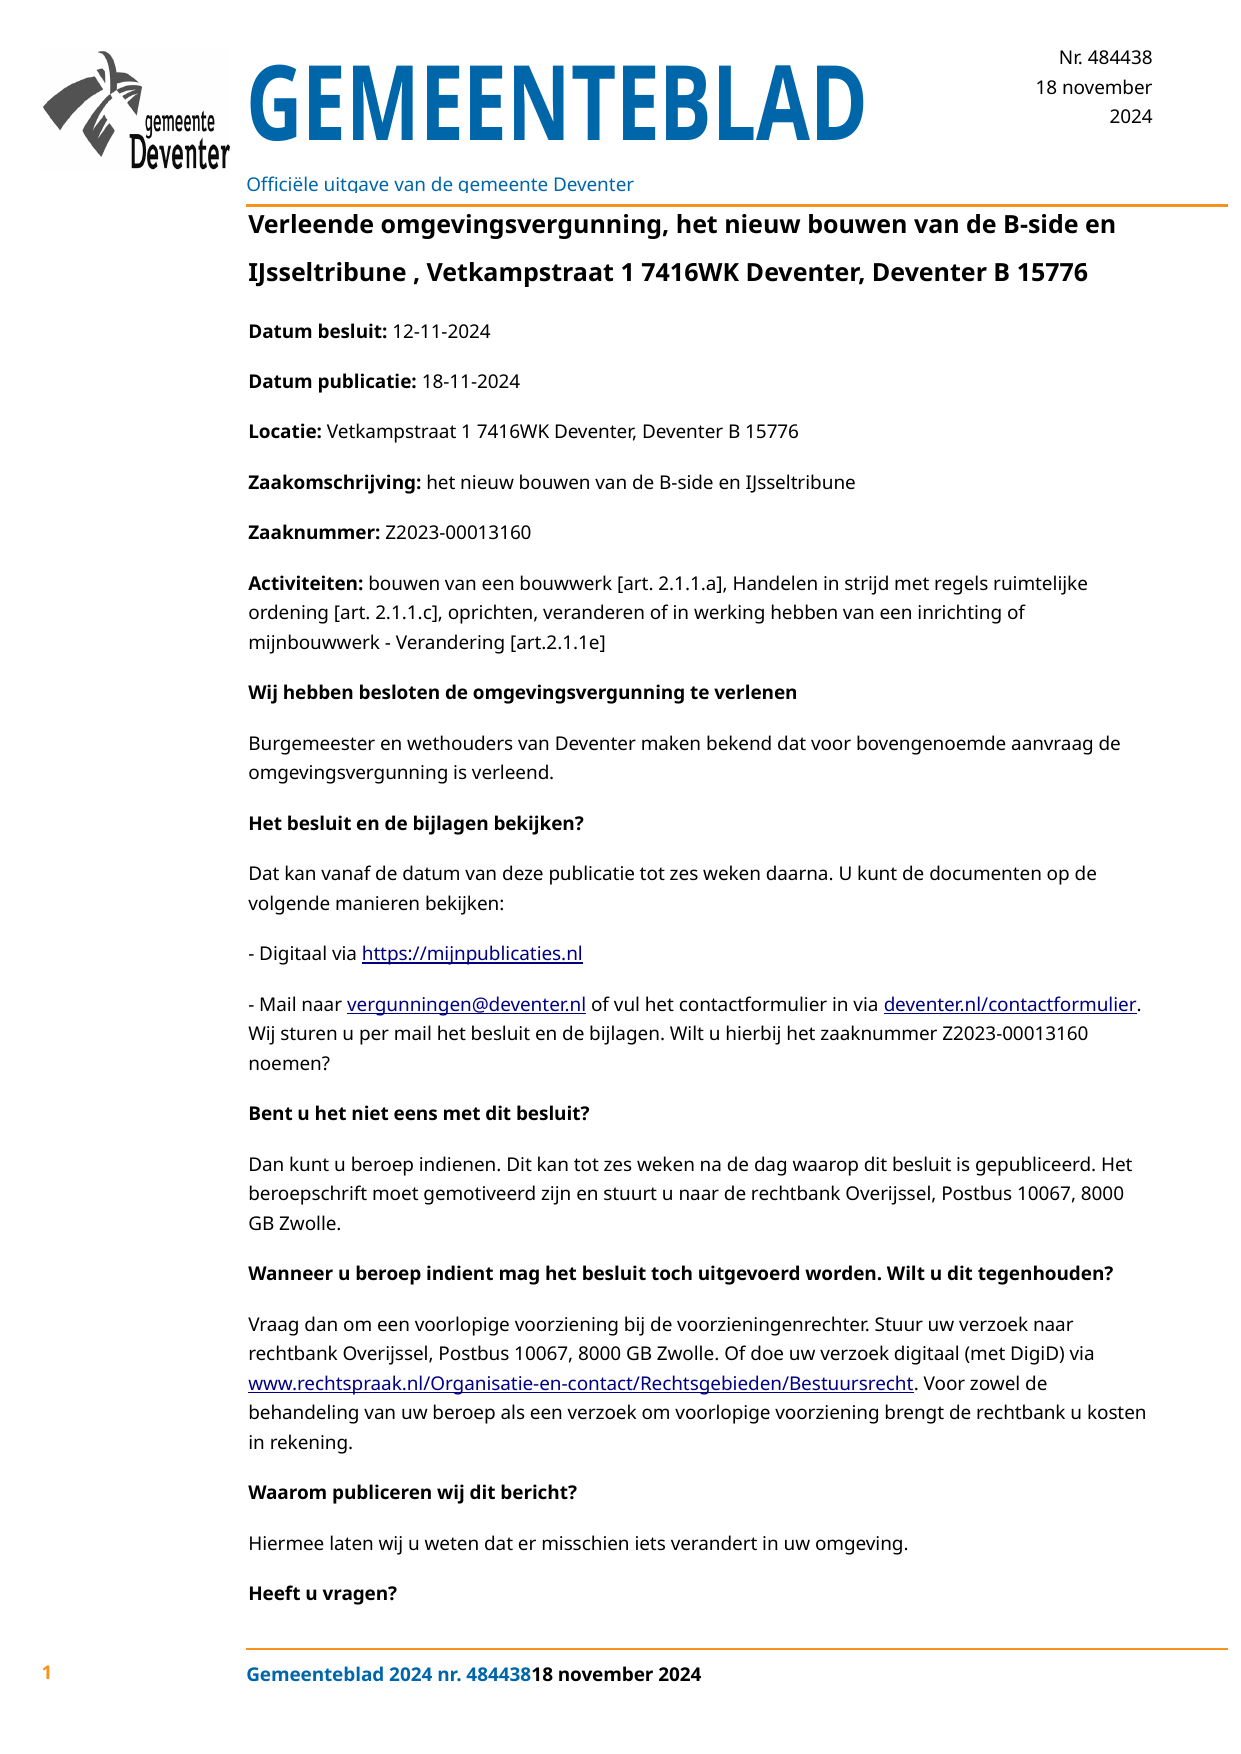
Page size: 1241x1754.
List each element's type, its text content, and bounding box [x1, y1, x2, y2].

text Wij hebben besloten de omgevingsvergunning te verlenen [248, 679, 1152, 705]
text Zaaknummer: Z2023-00013160 [248, 519, 1152, 545]
text Hiermee laten wij u weten dat er misschien iets verandert in uw omgeving. [248, 1530, 1152, 1556]
text Zaakomschrijving: het nieuw bouwen van de B-side en IJsseltribune [248, 469, 1152, 495]
text Bent u het niet eens met dit besluit? [248, 1100, 1152, 1126]
text Het besluit en de bijlagen bekijken? [248, 810, 1152, 836]
text Activiteiten: bouwen van een bouwwerk [art. 2.1.1.a], Handelen in strijd met regels ruimtelijke ordening [art. 2.1.1.c], oprichten, veranderen of in werking hebben van een inrichting of mijnbouwwerk - Verandering [art.2.1.1e] [248, 570, 1152, 655]
text Datum publicatie: 18-11-2024 [248, 368, 1152, 394]
text Wanneer u beroep indient mag het besluit toch uitgevoerd worden. Wilt u dit tegenhouden? [248, 1260, 1152, 1286]
text Locatie: Vetkampstraat 1 7416WK Deventer, Deventer B 15776 [248, 419, 1152, 444]
picture [41, 47, 231, 172]
text Datum besluit: 12-11-2024 [248, 318, 1152, 344]
text - Digitaal via https://mijnpublicaties.nl [248, 940, 1152, 966]
text Waarom publiceren wij dit bericht? [248, 1479, 1152, 1505]
text Burgemeester en wethouders van Deventer maken bekend dat voor bovengenoemde aanvraag de omgevingsvergunning is verleend. [248, 730, 1152, 785]
text Dan kunt u beroep indienen. Dit kan tot zes weken na de dag waarop dit besluit is gepubliceerd. Het beroepschrift moet gemotiveerd zijn en stuurt u naar de rechtbank Overijssel, Postbus 10067, 8000 GB Zwolle. [248, 1151, 1152, 1236]
text Dat kan vanaf de datum van deze publicatie tot zes weken daarna. U kunt de documenten op de volgende manieren bekijken: [248, 860, 1152, 916]
text Verleende omgevingsvergunning, het nieuw bouwen van de B-side en IJsseltribune , Vetkampstraat 1 7416WK Deventer, Deventer B 15776 [248, 207, 1152, 288]
text - Mail naar vergunningen@deventer.nl of vul het contactformulier in via deventer.nl/contactformulier. Wij sturen u per mail het besluit en de bijlagen. Wilt u hierbij het zaaknummer Z2023-00013160 noemen? [248, 991, 1152, 1076]
text Vraag dan om een voorlopige voorziening bij de voorzieningenrechter. Stuur uw verzoek naar rechtbank Overijssel, Postbus 10067, 8000 GB Zwolle. Of doe uw verzoek digitaal (met DigiD) via www.rechtspraak.nl/Organisatie-en-contact/Rechtsgebieden/Bestuursrecht. Voor zowel de behandeling van uw beroep als een verzoek om voorlopige voorziening brengt de rechtbank u kosten in rekening. [248, 1311, 1152, 1455]
text Heeft u vragen? [248, 1580, 1152, 1606]
